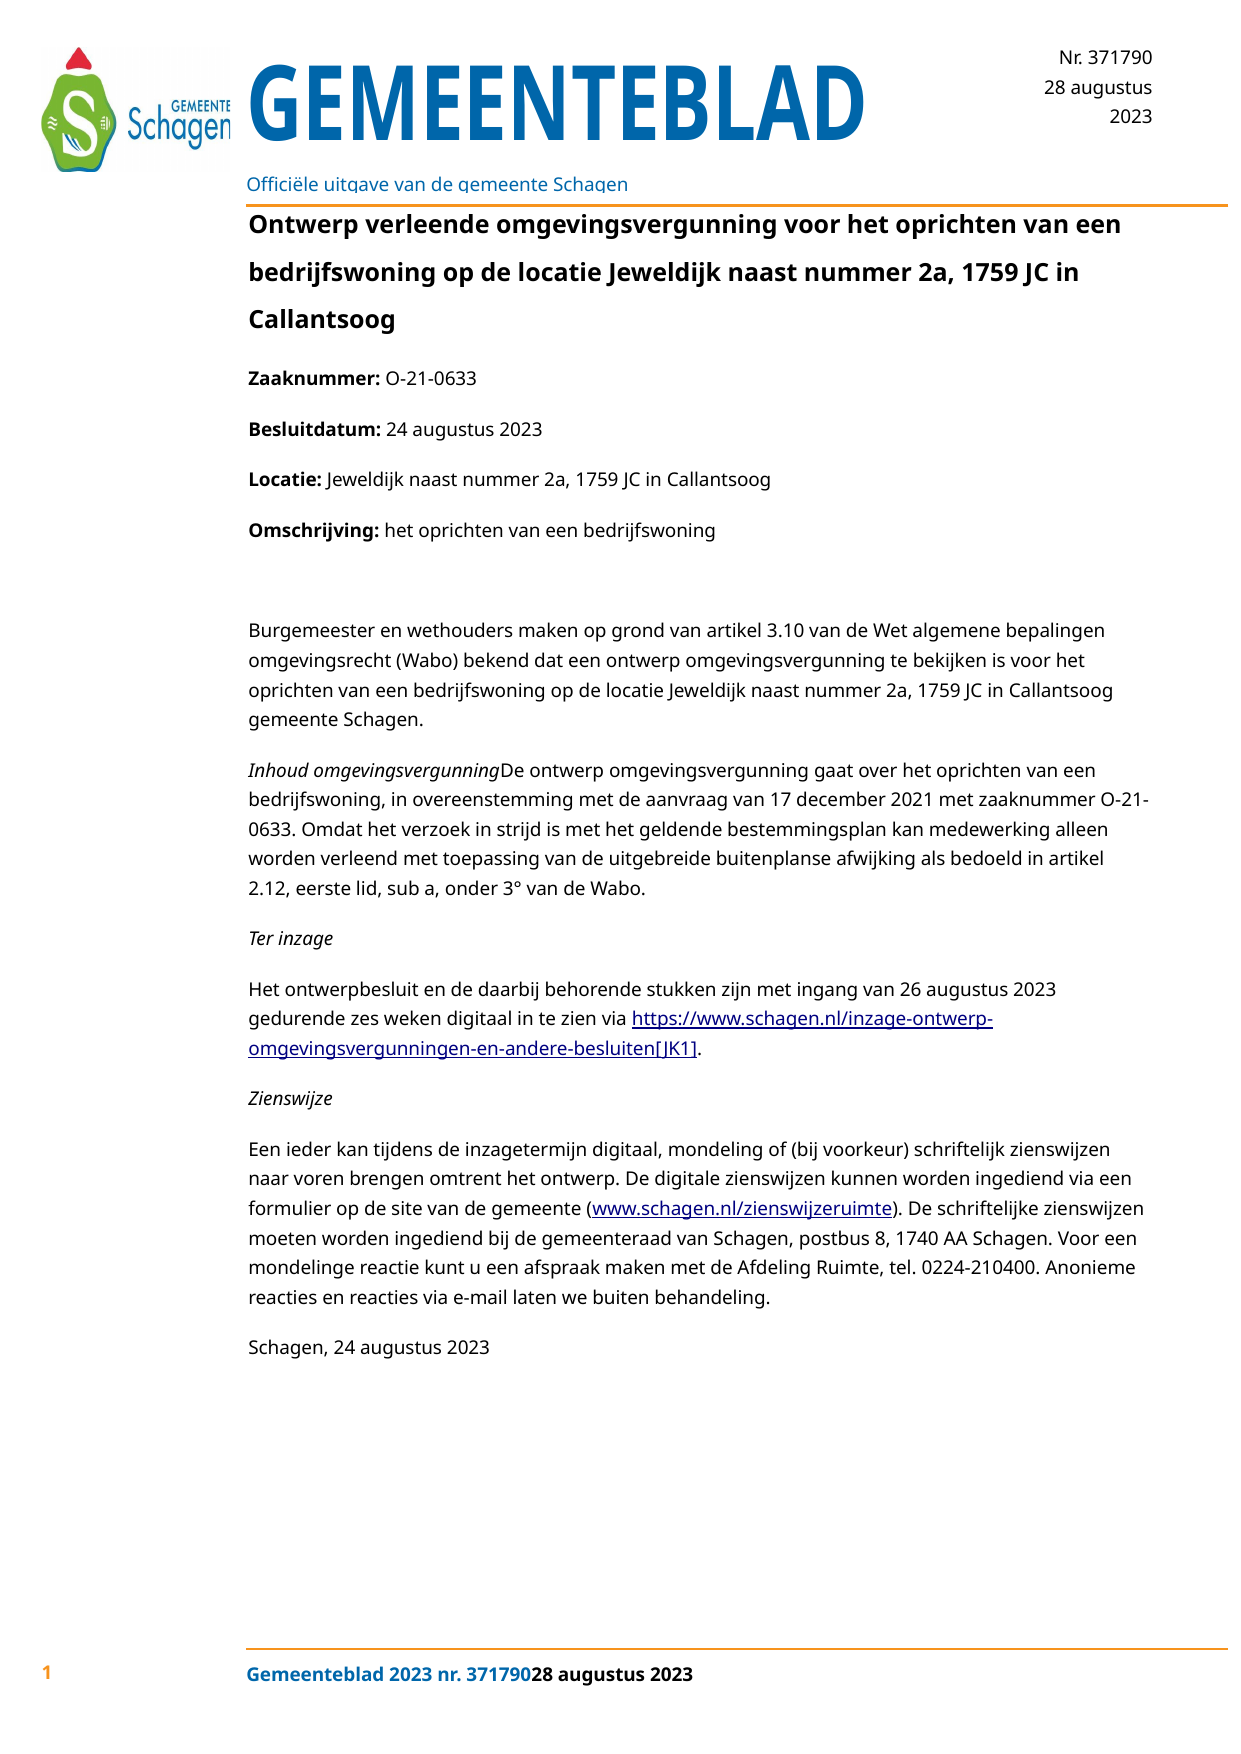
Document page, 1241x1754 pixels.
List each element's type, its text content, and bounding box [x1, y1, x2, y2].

text Zienswijze [248, 1086, 1152, 1111]
text Locatie: Jeweldijk naast nummer 2a, 1759 JC in Callantsoog [248, 466, 1152, 492]
text Inhoud omgevingsvergunningDe ontwerp omgevingsvergunning gaat over het oprichten van een bedrijfswoning, in overeenstemming met de aanvraag van 17 december 2021 met zaaknummer O-21-0633. Omdat het verzoek in strijd is met het geldende bestemmingsplan kan medewerking alleen worden verleend met toepassing van de uitgebreide buitenplanse afwijking als bedoeld in artikel 2.12, eerste lid, sub a, onder 3° van de Wabo. [248, 757, 1152, 901]
text Burgemeester en wethouders maken op grond van artikel 3.10 van de Wet algemene bepalingen omgevingsrecht (Wabo) bekend dat een ontwerp omgevingsvergunning te bekijken is voor het oprichten van een bedrijfswoning op de locatie Jeweldijk naast nummer 2a, 1759 JC in Callantsoog gemeente Schagen. [248, 618, 1152, 732]
text Een ieder kan tijdens de inzagetermijn digitaal, mondeling of (bij voorkeur) schriftelijk zienswijzen naar voren brengen omtrent het ontwerp. De digitale zienswijzen kunnen worden ingediend via een formulier op de site van de gemeente (www.schagen.nl/zienswijzeruimte). De schriftelijke zienswijzen moeten worden ingediend bij de gemeenteraad van Schagen, postbus 8, 1740 AA Schagen. Voor een mondelinge reactie kunt u een afspraak maken met de Afdeling Ruimte, tel. 0224-210400. Anonieme reacties en reacties via e-mail laten we buiten behandeling. [248, 1136, 1152, 1309]
text Schagen, 24 augustus 2023 [248, 1334, 1152, 1360]
text Het ontwerpbesluit en de daarbij behorende stukken zijn met ingang van 26 augustus 2023 gedurende zes weken digitaal in te zien via https://www.schagen.nl/inzage-ontwerp-omgevingsvergunningen-en-andere-besluiten[JK1]. [248, 976, 1152, 1061]
picture [41, 47, 231, 172]
text Besluitdatum: 24 augustus 2023 [248, 416, 1152, 442]
text Ter inzage [248, 926, 1152, 951]
text Ontwerp verleende omgevingsvergunning voor het oprichten van een bedrijfswoning op de locatie Jeweldijk naast nummer 2a, 1759 JC in Callantsoog [248, 207, 1152, 336]
text Zaaknummer: O-21-0633 [248, 366, 1152, 391]
text Omschrijving: het oprichten van een bedrijfswoning [248, 517, 1152, 542]
